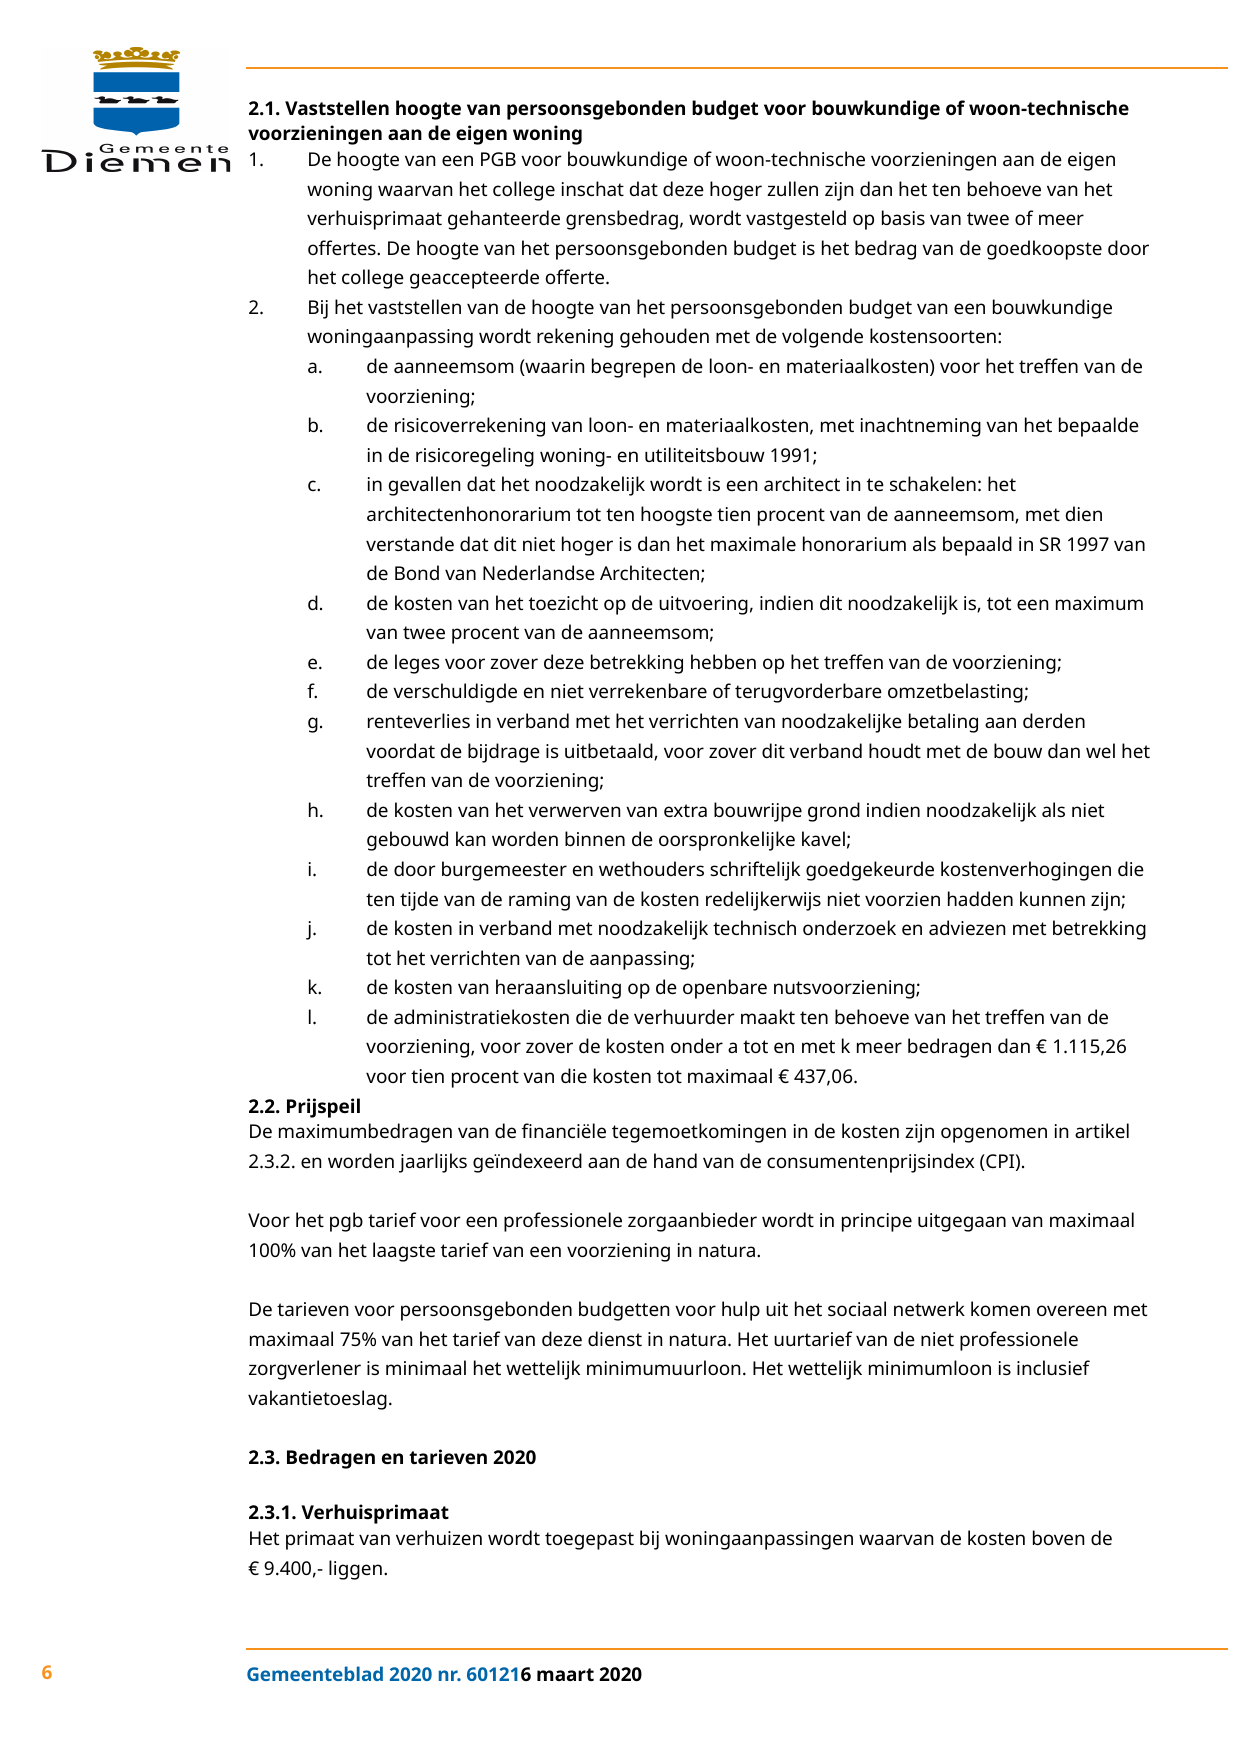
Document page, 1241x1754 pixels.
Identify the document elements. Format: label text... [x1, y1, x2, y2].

text Voor het pgb tarief voor een professionele zorgaanbieder wordt in principe uitgegaan van maximaal 100% van het laagste tarief van een voorziening in natura. [248, 1207, 1152, 1263]
list de leges voor zover deze betrekking hebben op het treffen van de voorziening; [307, 649, 1152, 675]
list de risicoverrekening van loon- en materiaalkosten, met inachtneming van het bepaalde in de risicoregeling woning- en utiliteitsbouw 1991; [307, 412, 1152, 468]
text 2.3. Bedragen en tarieven 2020 [248, 1444, 1152, 1470]
list in gevallen dat het noodzakelijk wordt is een architect in te schakelen: het architectenhonorarium tot ten hoogste tien procent van de aanneemsom, met dien verstande dat dit niet hoger is dan het maximale honorarium als bepaald in SR 1997 van de Bond van Nederlandse Architecten; [307, 472, 1152, 586]
text 2.3.1. Verhuisprimaat [248, 1499, 1152, 1525]
list de aanneemsom (waarin begrepen de loon- en materiaalkosten) voor het treffen van de voorziening; [307, 353, 1152, 409]
list de kosten van het toezicht op de uitvoering, indien dit noodzakelijk is, tot een maximum van twee procent van de aanneemsom; [307, 590, 1152, 645]
list de administratiekosten die de verhuurder maakt ten behoeve van het treffen van de voorziening, voor zover de kosten onder a tot en met k meer bedragen dan € 1.115,26 voor tien procent van die kosten tot maximaal € 437,06. [307, 1004, 1152, 1089]
list renteverlies in verband met het verrichten van noodzakelijke betaling aan derden voordat de bijdrage is uitbetaald, voor zover dit verband houdt met de bouw dan wel het treffen van de voorziening; [307, 708, 1152, 793]
list De hoogte van een PGB voor bouwkundige of woon-technische voorzieningen aan de eigen woning waarvan het college inschat dat deze hoger zullen zijn dan het ten behoeve van het verhuisprimaat gehanteerde grensbedrag, wordt vastgesteld op basis van twee of meer offertes. De hoogte van het persoonsgebonden budget is het bedrag van de goedkoopste door het college geaccepteerde offerte. [248, 146, 1152, 290]
text De tarieven voor persoonsgebonden budgetten voor hulp uit het sociaal netwerk komen overeen met maximaal 75% van het tarief van deze dienst in natura. Het uurtarief van de niet professionele zorgverlener is minimaal het wettelijk minimumuurloon. Het wettelijk minimumloon is inclusief vakantietoeslag. [248, 1296, 1152, 1411]
list de kosten in verband met noodzakelijk technisch onderzoek en adviezen met betrekking tot het verrichten van de aanpassing; [307, 915, 1152, 971]
text 2.1. Vaststellen hoogte van persoonsgebonden budget voor bouwkundige of woon-technische voorzieningen aan de eigen woning [248, 95, 1152, 146]
list Bij het vaststellen van de hoogte van het persoonsgebonden budget van een bouwkundige woningaanpassing wordt rekening gehouden met de volgende kostensoorten: [248, 294, 1152, 349]
picture [41, 47, 231, 172]
list de door burgemeester en wethouders schriftelijk goedgekeurde kostenverhogingen die ten tijde van de raming van de kosten redelijkerwijs niet voorzien hadden kunnen zijn; [307, 856, 1152, 912]
text 2.2. Prijspeil [248, 1093, 1152, 1119]
list de kosten van heraansluiting op de openbare nutsvoorziening; [307, 974, 1152, 1000]
text Het primaat van verhuizen wordt toegepast bij woningaanpassingen waarvan de kosten boven de € 9.400,- liggen. [248, 1525, 1152, 1580]
list de kosten van het verwerven van extra bouwrijpe grond indien noodzakelijk als niet gebouwd kan worden binnen de oorspronkelijke kavel; [307, 797, 1152, 852]
text De maximumbedragen van de financiële tegemoetkomingen in de kosten zijn opgenomen in artikel 2.3.2. en worden jaarlijks geïndexeerd aan de hand van de consumentenprijsindex (CPI). [248, 1119, 1152, 1174]
list de verschuldigde en niet verrekenbare of terugvorderbare omzetbelasting; [307, 679, 1152, 704]
